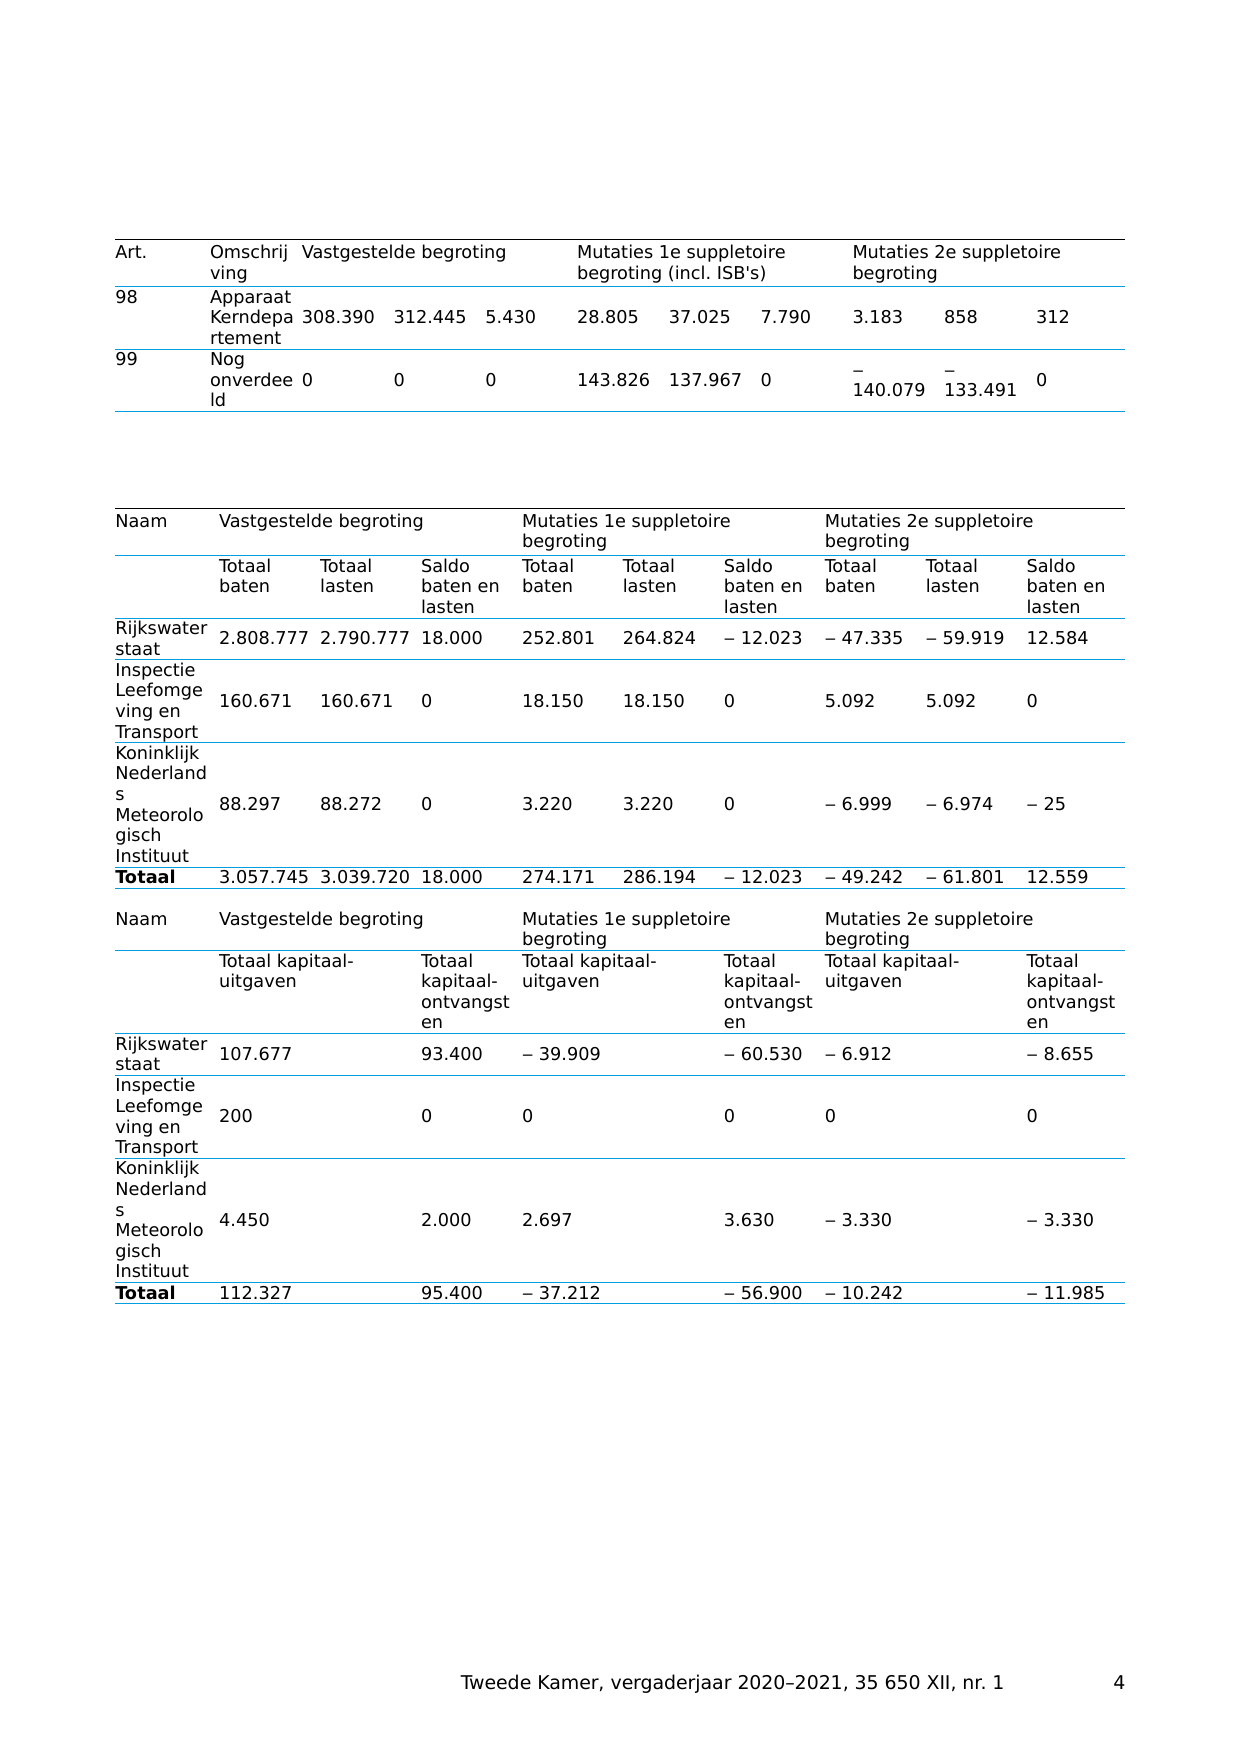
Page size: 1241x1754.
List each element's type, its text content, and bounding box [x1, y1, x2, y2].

table_cell 18.000 [418, 868, 519, 888]
table_cell Inspectie Leefomgeving en Transport [115, 660, 216, 742]
table_cell 0 [390, 350, 482, 411]
table_cell Saldo baten en lasten [1024, 556, 1125, 617]
table_cell Mutaties 1e suppletoire begroting [519, 509, 822, 555]
table_cell [115, 889, 216, 909]
table_cell 2.790.777 [317, 619, 418, 659]
table_cell 2.697 [519, 1159, 721, 1282]
table_cell Vastgestelde begroting [299, 240, 574, 286]
table_cell Totaal [115, 868, 216, 888]
table_cell 0 [721, 660, 822, 742]
table_cell 0 [721, 1076, 822, 1158]
table_cell Saldo baten en lasten [721, 556, 822, 617]
table_cell [721, 889, 822, 909]
table_cell ‒ 3.330 [1024, 1159, 1125, 1282]
table_cell [317, 889, 418, 909]
table_cell 3.057.745 [216, 868, 317, 888]
table_cell Apparaat Kerndepartement [207, 287, 299, 349]
table_cell 5.430 [482, 287, 574, 349]
table_cell Totaal kapitaal-uitgaven [519, 951, 721, 1033]
table_cell 95.400 [418, 1283, 519, 1303]
table_cell 143.826 [574, 350, 666, 411]
table_cell 3.220 [620, 743, 721, 866]
table_cell Naam [115, 509, 216, 555]
table_cell 0 [299, 350, 390, 411]
table_cell ‒ 3.330 [822, 1159, 1023, 1282]
table_cell ‒ 140.079 [849, 350, 941, 411]
table_cell ‒ 11.985 [1024, 1283, 1125, 1303]
table_cell 3.039.720 [317, 868, 418, 888]
table_cell [115, 951, 216, 1033]
table_cell Inspectie Leefomgeving en Transport [115, 1076, 216, 1158]
table_cell 0 [721, 743, 822, 866]
table_cell 274.171 [519, 868, 620, 888]
table_cell 93.400 [418, 1034, 519, 1075]
table_cell ‒ 61.801 [923, 868, 1023, 888]
table_cell 160.671 [216, 660, 317, 742]
table_cell 2.808.777 [216, 619, 317, 659]
table_cell 0 [418, 660, 519, 742]
table_cell 0 [418, 743, 519, 866]
table_cell 2.000 [418, 1159, 519, 1282]
table_cell ‒ 56.900 [721, 1283, 822, 1303]
table_cell Art. [115, 240, 207, 286]
table_cell 12.559 [1024, 868, 1125, 888]
table_cell ‒ 39.909 [519, 1034, 721, 1075]
table_cell 0 [758, 350, 849, 411]
table_cell Totaal kapitaal-ontvangsten [1024, 951, 1125, 1033]
table_cell 112.327 [216, 1283, 418, 1303]
table_cell Vastgestelde begroting [216, 509, 519, 555]
table_cell 286.194 [620, 868, 721, 888]
table_cell Nog onverdeeld [207, 350, 299, 411]
table_cell 0 [1024, 660, 1125, 742]
table_cell Totaal [115, 1283, 216, 1303]
table_cell 312.445 [390, 287, 482, 349]
table_cell 160.671 [317, 660, 418, 742]
table_cell 200 [216, 1076, 418, 1158]
table_cell ‒ 133.491 [941, 350, 1033, 411]
table_cell Totaal baten [216, 556, 317, 617]
table_cell 18.000 [418, 619, 519, 659]
table_cell Naam [115, 909, 216, 950]
table_cell Vastgestelde begroting [216, 909, 519, 950]
table_cell Totaal kapitaal-ontvangsten [721, 951, 822, 1033]
table_header Wijziging begrotingsstaat van het Ministerie van Infrastructuur en Waterstaat (XII) voor het jaar 2020 (Tweede suppletoire begroting) (Bedragen x € 1.000) [115, 191, 1125, 239]
table_cell ‒ 59.919 [923, 619, 1023, 659]
table_cell Totaal lasten [923, 556, 1023, 617]
table_cell Mutaties 2e suppletoire begroting [849, 240, 1125, 286]
table_cell [1024, 889, 1125, 909]
table_cell Totaal kapitaal-uitgaven [216, 951, 418, 1033]
table_cell ‒ 49.242 [822, 868, 923, 888]
table_cell [519, 889, 620, 909]
table_cell 252.801 [519, 619, 620, 659]
table_cell Rijkswaterstaat [115, 619, 216, 659]
table_cell [418, 889, 519, 909]
table_cell 99 [115, 350, 207, 411]
table_cell Totaal baten [519, 556, 620, 617]
table_cell Mutaties 2e suppletoire begroting [822, 909, 1125, 950]
table_cell ‒ 6.999 [822, 743, 923, 866]
table_cell Koninklijk Nederlands Meteorologisch Instituut [115, 743, 216, 866]
table_cell 88.272 [317, 743, 418, 866]
table_cell 0 [822, 1076, 1023, 1158]
table_cell Mutaties 2e suppletoire begroting [822, 509, 1125, 555]
table_cell Totaal lasten [317, 556, 418, 617]
table_cell 312 [1033, 287, 1125, 349]
table_cell [216, 889, 317, 909]
table_cell 7.790 [758, 287, 849, 349]
table_cell 28.805 [574, 287, 666, 349]
table_cell Totaal baten [822, 556, 923, 617]
table_cell [620, 889, 721, 909]
table_cell Totaal kapitaal-uitgaven [822, 951, 1023, 1033]
table_cell 0 [1033, 350, 1125, 411]
table_cell Totaal lasten [620, 556, 721, 617]
table_cell Rijkswaterstaat [115, 1034, 216, 1075]
table_cell ‒ 10.242 [822, 1283, 1023, 1303]
table_cell 308.390 [299, 287, 390, 349]
table_cell 0 [519, 1076, 721, 1158]
table_cell 0 [1024, 1076, 1125, 1158]
table_cell ‒ 25 [1024, 743, 1125, 866]
table_cell [923, 889, 1023, 909]
table_cell 88.297 [216, 743, 317, 866]
table_cell 137.967 [666, 350, 757, 411]
table_cell ‒ 6.912 [822, 1034, 1023, 1075]
table_cell [822, 889, 923, 909]
table_cell ‒ 8.655 [1024, 1034, 1125, 1075]
table_cell 18.150 [519, 660, 620, 742]
table_cell ‒ 12.023 [721, 619, 822, 659]
table_header Wijziging van de suppletoire begrotingsstaat inzake de baten-lastenagentschappen van het Ministerie van Infrastructuur en Waterstaat (XII) voor het jaar 2020 (Tweede suppletoire begroting 2020) (Bedragen x € 1.000) [115, 437, 1125, 507]
table_cell Totaal kapitaal-ontvangsten [418, 951, 519, 1033]
table_cell 0 [482, 350, 574, 411]
table_cell ‒ 37.212 [519, 1283, 721, 1303]
table_cell 18.150 [620, 660, 721, 742]
table_cell ‒ 60.530 [721, 1034, 822, 1075]
table_cell Mutaties 1e suppletoire begroting (incl. ISB's) [574, 240, 849, 286]
table_cell Saldo baten en lasten [418, 556, 519, 617]
table_cell [115, 556, 216, 617]
table_cell 858 [941, 287, 1033, 349]
table_cell 264.824 [620, 619, 721, 659]
table_cell Koninklijk Nederlands Meteorologisch Instituut [115, 1159, 216, 1282]
table_cell Mutaties 1e suppletoire begroting [519, 909, 822, 950]
table_cell 12.584 [1024, 619, 1125, 659]
table_cell 5.092 [822, 660, 923, 742]
table_cell ‒ 6.974 [923, 743, 1023, 866]
table_cell 3.630 [721, 1159, 822, 1282]
table_cell 3.220 [519, 743, 620, 866]
table_cell 5.092 [923, 660, 1023, 742]
table_cell 4.450 [216, 1159, 418, 1282]
table_cell Omschrijving [207, 240, 299, 286]
table_cell 0 [418, 1076, 519, 1158]
table_cell 107.677 [216, 1034, 418, 1075]
table_cell ‒ 12.023 [721, 868, 822, 888]
table_cell 37.025 [666, 287, 757, 349]
table_cell ‒ 47.335 [822, 619, 923, 659]
table_cell 98 [115, 287, 207, 349]
table_cell 3.183 [849, 287, 941, 349]
